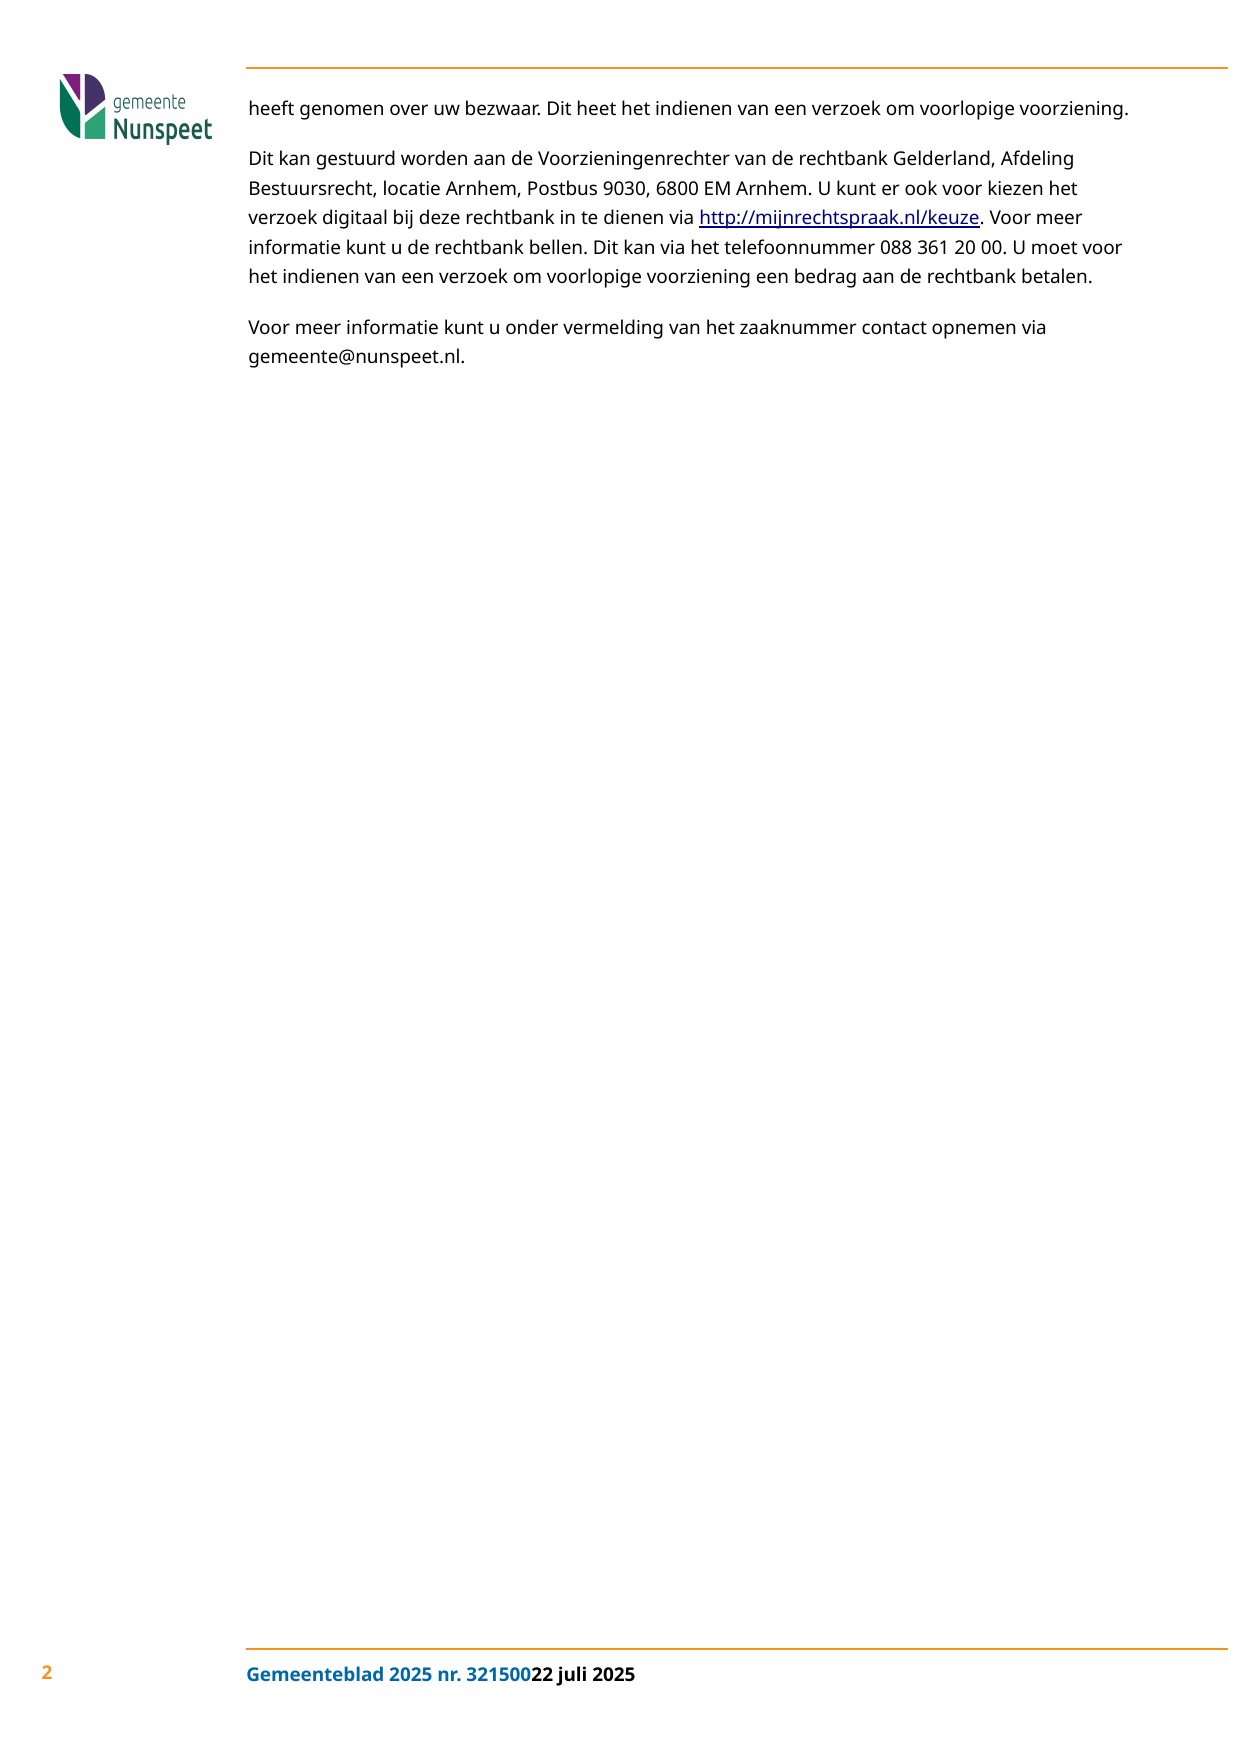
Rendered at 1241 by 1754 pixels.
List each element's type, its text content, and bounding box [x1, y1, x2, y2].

text Dit kan gestuurd worden aan de Voorzieningenrechter van de rechtbank Gelderland, Afdeling Bestuursrecht, locatie Arnhem, Postbus 9030, 6800 EM Arnhem. U kunt er ook voor kiezen het verzoek digitaal bij deze rechtbank in te dienen via http://mijnrechtspraak.nl/keuze. Voor meer informatie kunt u de rechtbank bellen. Dit kan via het telefoonnummer 088 361 20 00. U moet voor het indienen van een verzoek om voorlopige voorziening een bedrag aan de rechtbank betalen. [248, 145, 1152, 289]
picture [41, 47, 231, 172]
text heeft genomen over uw bezwaar. Dit heet het indienen van een verzoek om voorlopige voorziening. [248, 95, 1152, 121]
text Voor meer informatie kunt u onder vermelding van het zaaknummer contact opnemen via gemeente@nunspeet.nl. [248, 314, 1152, 369]
